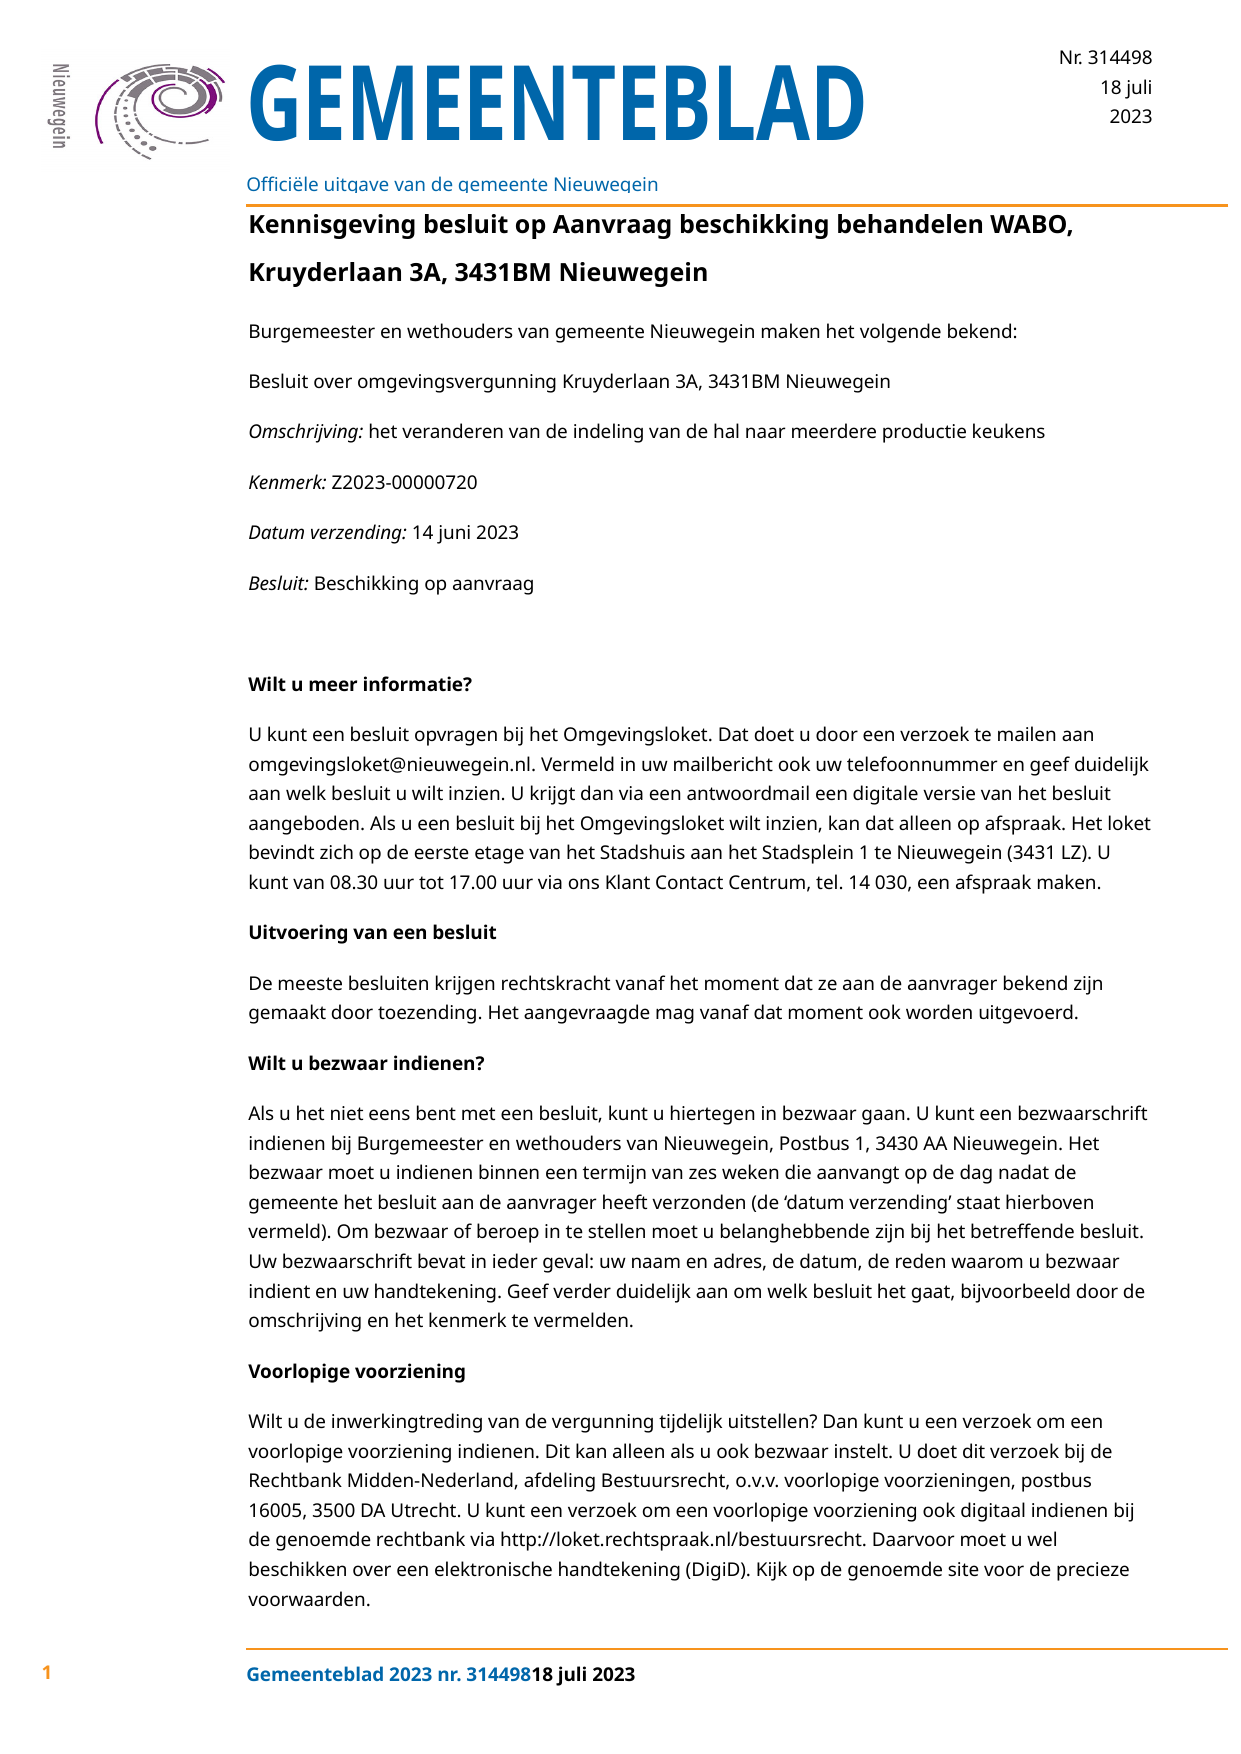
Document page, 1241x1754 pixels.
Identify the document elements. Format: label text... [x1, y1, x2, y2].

text Uitvoering van een besluit [248, 919, 1152, 945]
text Wilt u de inwerkingtreding van de vergunning tijdelijk uitstellen? Dan kunt u een verzoek om een voorlopige voorziening indienen. Dit kan alleen als u ook bezwaar instelt. U doet dit verzoek bij de Rechtbank Midden-Nederland, afdeling Bestuursrecht, o.v.v. voorlopige voorzieningen, postbus 16005, 3500 DA Utrecht. U kunt een verzoek om een voorlopige voorziening ook digitaal indienen bij de genoemde rechtbank via http://loket.rechtspraak.nl/bestuursrecht. Daarvoor moet u wel beschikken over een elektronische handtekening (DigiD). Kijk op de genoemde site voor de precieze voorwaarden. [248, 1408, 1152, 1612]
picture [41, 47, 231, 172]
text Voorlopige voorziening [248, 1358, 1152, 1384]
text Als u het niet eens bent met een besluit, kunt u hiertegen in bezwaar gaan. U kunt een bezwaarschrift indienen bij Burgemeester en wethouders van Nieuwegein, Postbus 1, 3430 AA Nieuwegein. Het bezwaar moet u indienen binnen een termijn van zes weken die aanvangt op de dag nadat de gemeente het besluit aan de aanvrager heeft verzonden (de ‘datum verzending’ staat hierboven vermeld). Om bezwaar of beroep in te stellen moet u belanghebbende zijn bij het betreffende besluit. Uw bezwaarschrift bevat in ieder geval: uw naam en adres, de datum, de reden waarom u bezwaar indient en uw handtekening. Geef verder duidelijk aan om welk besluit het gaat, bijvoorbeeld door de omschrijving en het kenmerk te vermelden. [248, 1100, 1152, 1333]
text Besluit: Beschikking op aanvraag [248, 570, 1152, 596]
text Wilt u meer informatie? [248, 671, 1152, 697]
text Datum verzending: 14 juni 2023 [248, 519, 1152, 545]
text Kennisgeving besluit op Aanvraag beschikking behandelen WABO, Kruyderlaan 3A, 3431BM Nieuwegein [248, 207, 1152, 288]
text Besluit over omgevingsvergunning Kruyderlaan 3A, 3431BM Nieuwegein [248, 368, 1152, 394]
text Burgemeester en wethouders van gemeente Nieuwegein maken het volgende bekend: [248, 318, 1152, 344]
text Omschrijving: het veranderen van de indeling van de hal naar meerdere productie keukens [248, 419, 1152, 444]
text U kunt een besluit opvragen bij het Omgevingsloket. Dat doet u door een verzoek te mailen aan omgevingsloket@nieuwegein.nl. Vermeld in uw mailbericht ook uw telefoonnummer en geef duidelijk aan welk besluit u wilt inzien. U krijgt dan via een antwoordmail een digitale versie van het besluit aangeboden. Als u een besluit bij het Omgevingsloket wilt inzien, kan dat alleen op afspraak. Het loket bevindt zich op de eerste etage van het Stadshuis aan het Stadsplein 1 te Nieuwegein (3431 LZ). U kunt van 08.30 uur tot 17.00 uur via ons Klant Contact Centrum, tel. 14 030, een afspraak maken. [248, 721, 1152, 895]
text Kenmerk: Z2023-00000720 [248, 469, 1152, 495]
text Wilt u bezwaar indienen? [248, 1050, 1152, 1076]
text De meeste besluiten krijgen rechtskracht vanaf het moment dat ze aan de aanvrager bekend zijn gemaakt door toezending. Het aangevraagde mag vanaf dat moment ook worden uitgevoerd. [248, 970, 1152, 1025]
